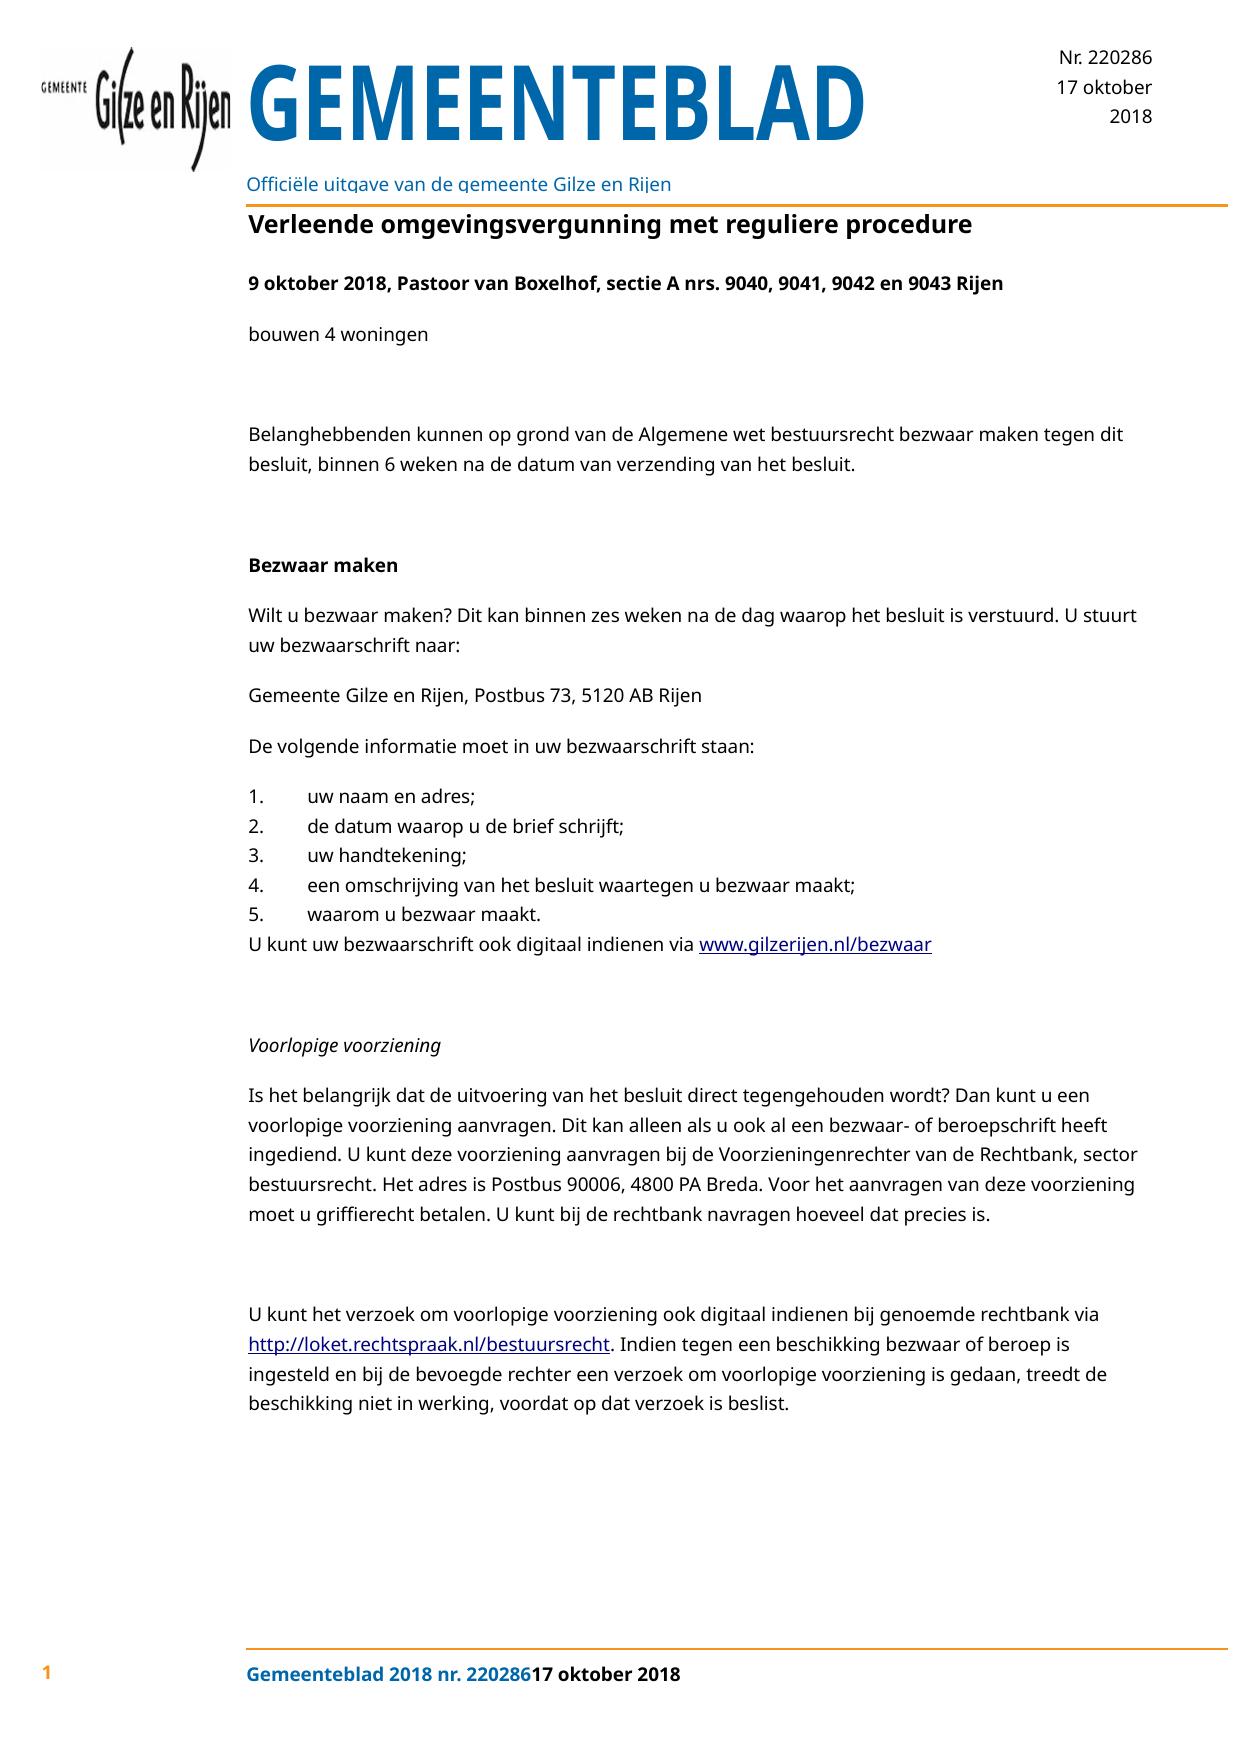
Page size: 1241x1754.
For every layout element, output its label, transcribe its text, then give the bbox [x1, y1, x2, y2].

text Bezwaar maken [248, 552, 1152, 578]
text bouwen 4 woningen [248, 321, 1152, 346]
list waarom u bezwaar maakt. [248, 902, 1152, 927]
text Gemeente Gilze en Rijen, Postbus 73, 5120 AB Rijen [248, 682, 1152, 708]
text De volgende informatie moet in uw bezwaarschrift staan: [248, 733, 1152, 758]
list een omschrijving van het besluit waartegen u bezwaar maakt; [248, 872, 1152, 898]
text U kunt uw bezwaarschrift ook digitaal indienen via www.gilzerijen.nl/bezwaar [248, 931, 1152, 957]
text Is het belangrijk dat de uitvoering van het besluit direct tegengehouden wordt? Dan kunt u een voorlopige voorziening aanvragen. Dit kan alleen als u ook al een bezwaar- of beroepschrift heeft ingediend. U kunt deze voorziening aanvragen bij de Voorzieningenrechter van de Rechtbank, sector bestuursrecht. Het adres is Postbus 90006, 4800 PA Breda. Voor het aanvragen van deze voorziening moet u griffierecht betalen. U kunt bij de rechtbank navragen hoeveel dat precies is. [248, 1082, 1152, 1226]
text Belanghebbenden kunnen op grond van de Algemene wet bestuursrecht bezwaar maken tegen dit besluit, binnen 6 weken na de datum van verzending van het besluit. [248, 422, 1152, 477]
list de datum waarop u de brief schrijft; [248, 813, 1152, 838]
text 9 oktober 2018, Pastoor van Boxelhof, sectie A nrs. 9040, 9041, 9042 en 9043 Rijen [248, 270, 1152, 296]
text U kunt het verzoek om voorlopige voorziening ook digitaal indienen bij genoemde rechtbank via http://loket.rechtspraak.nl/bestuursrecht. Indien tegen een beschikking bezwaar of beroep is ingesteld en bij de bevoegde rechter een verzoek om voorlopige voorziening is gedaan, treedt de beschikking niet in werking, voordat op dat verzoek is beslist. [248, 1302, 1152, 1416]
text Verleende omgevingsvergunning met reguliere procedure [248, 207, 1152, 241]
text Wilt u bezwaar maken? Dit kan binnen zes weken na de dag waarop het besluit is verstuurd. U stuurt uw bezwaarschrift naar: [248, 602, 1152, 658]
list uw naam en adres; [248, 783, 1152, 809]
text Voorlopige voorziening [248, 1032, 1152, 1058]
list uw handtekening; [248, 842, 1152, 868]
picture [41, 47, 231, 172]
